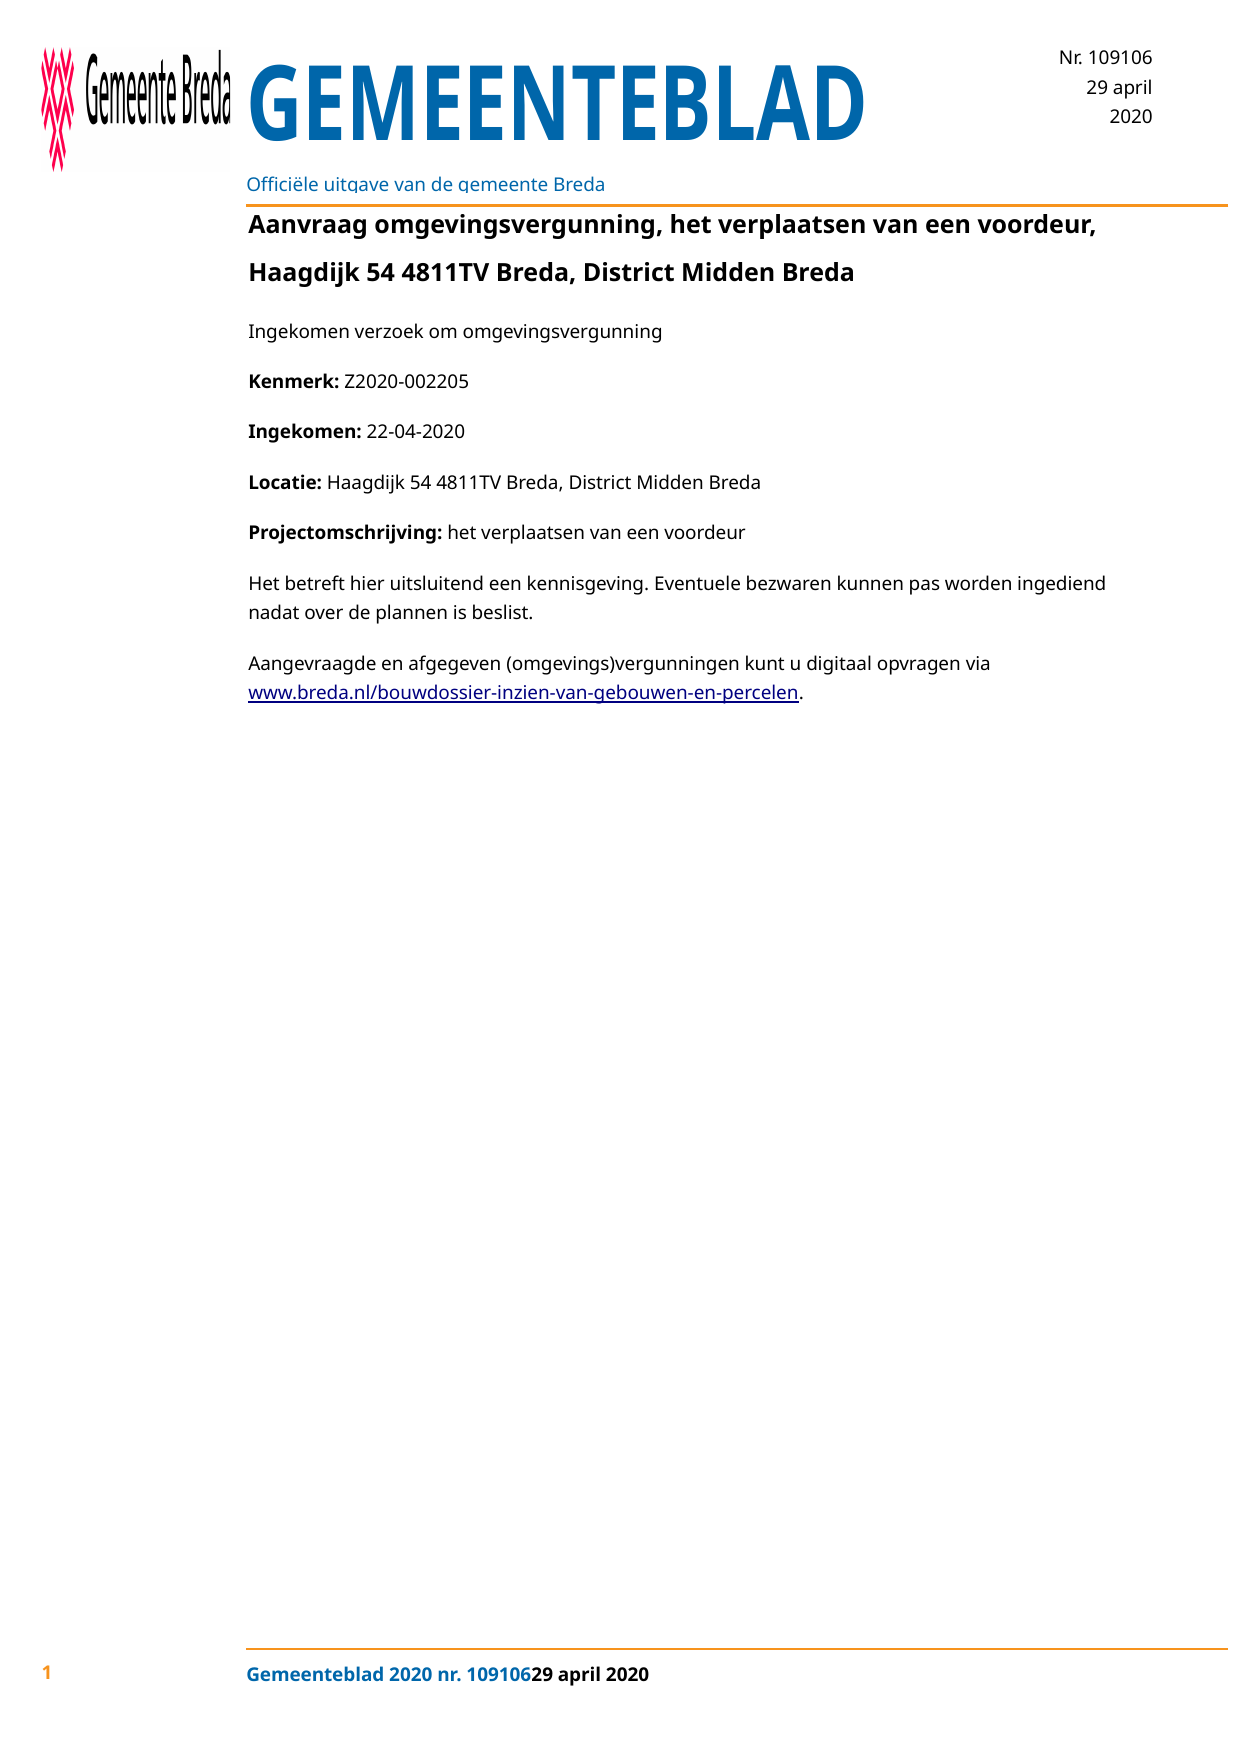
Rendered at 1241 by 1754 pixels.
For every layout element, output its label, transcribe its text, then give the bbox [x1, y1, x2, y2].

text Projectomschrijving: het verplaatsen van een voordeur [248, 519, 1152, 545]
text Ingekomen: 22-04-2020 [248, 419, 1152, 444]
text Locatie: Haagdijk 54 4811TV Breda, District Midden Breda [248, 469, 1152, 495]
picture [41, 47, 231, 172]
text Kenmerk: Z2020-002205 [248, 368, 1152, 394]
text Aangevraagde en afgegeven (omgevings)vergunningen kunt u digitaal opvragen via www.breda.nl/bouwdossier-inzien-van-gebouwen-en-percelen. [248, 650, 1152, 705]
text Aanvraag omgevingsvergunning, het verplaatsen van een voordeur, Haagdijk 54 4811TV Breda, District Midden Breda [248, 207, 1152, 288]
text Ingekomen verzoek om omgevingsvergunning [248, 318, 1152, 344]
text Het betreft hier uitsluitend een kennisgeving. Eventuele bezwaren kunnen pas worden ingediend nadat over de plannen is beslist. [248, 570, 1152, 625]
